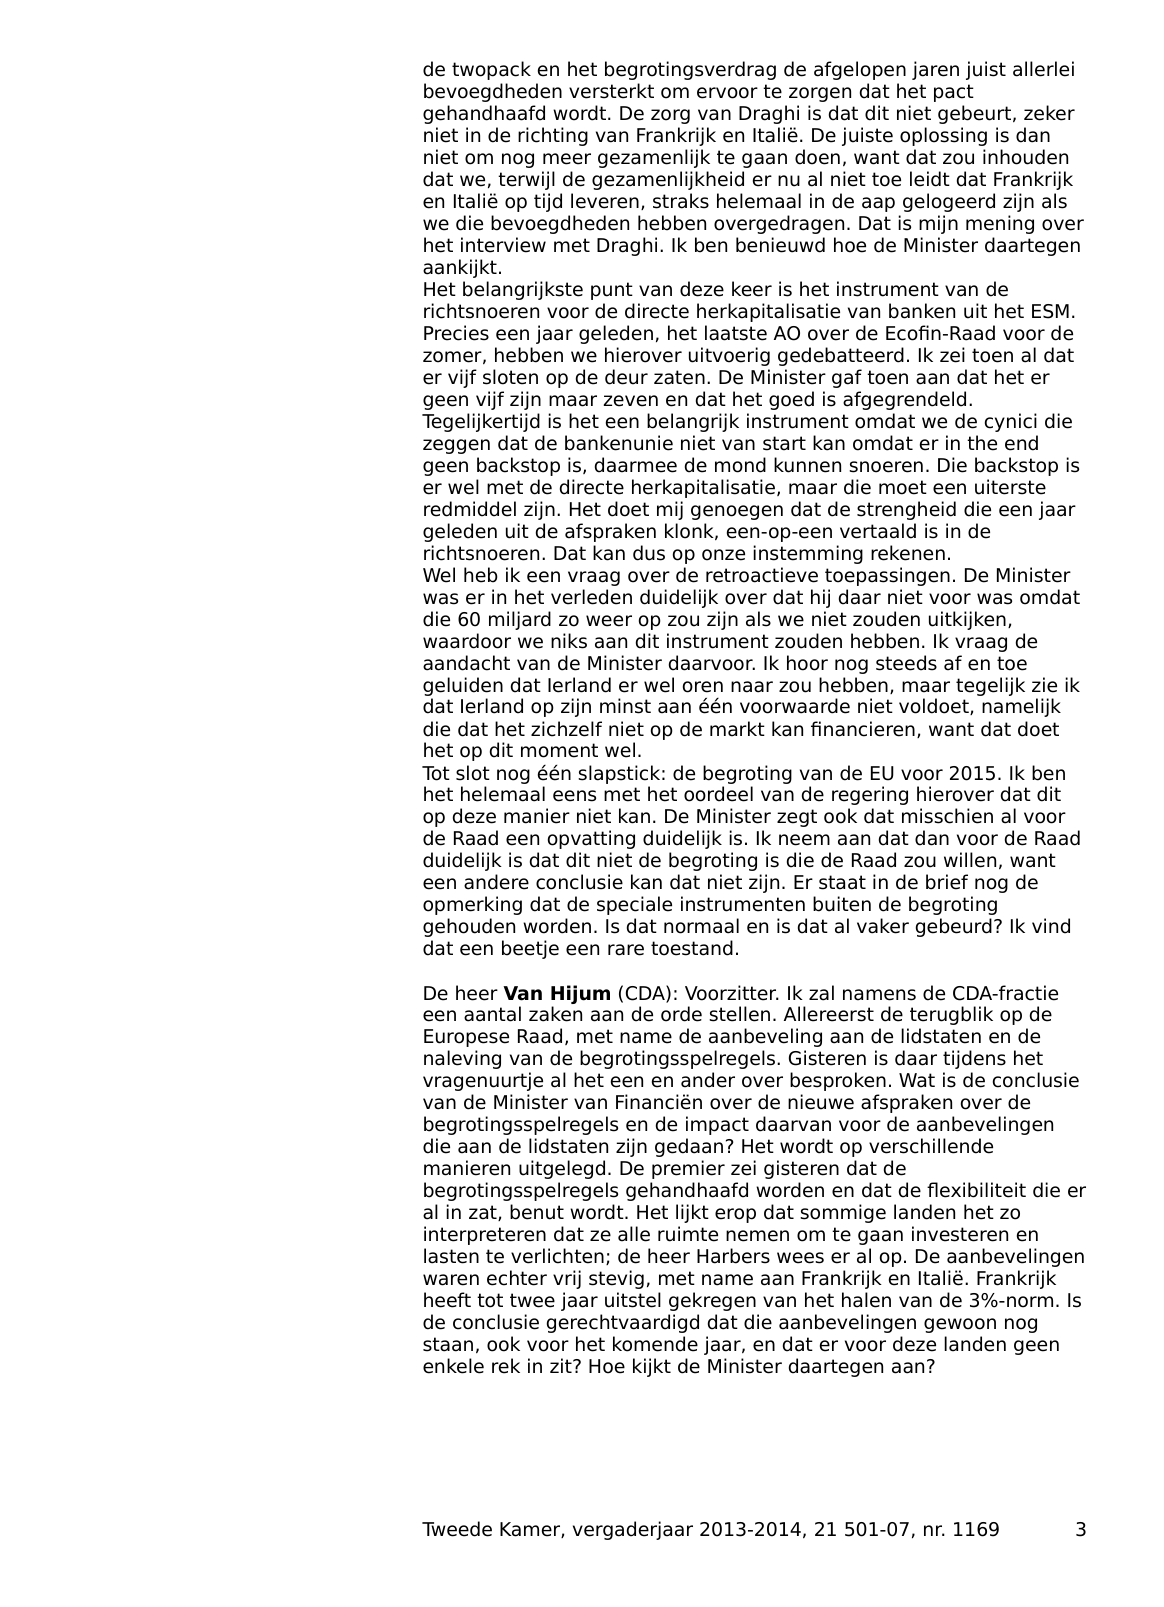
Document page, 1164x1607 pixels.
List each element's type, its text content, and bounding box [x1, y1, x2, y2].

text de twopack en het begrotingsverdrag de afgelopen jaren juist allerlei bevoegdheden versterkt om ervoor te zorgen dat het pact gehandhaafd wordt. De zorg van Draghi is dat dit niet gebeurt, zeker niet in de richting van Frankrijk en Italië. De juiste oplossing is dan niet om nog meer gezamenlijk te gaan doen, want dat zou inhouden dat we, terwijl de gezamenlijkheid er nu al niet toe leidt dat Frankrijk en Italië op tijd leveren, straks helemaal in de aap gelogeerd zijn als we die bevoegdheden hebben overgedragen. Dat is mijn mening over het interview met Draghi. Ik ben benieuwd hoe de Minister daartegen aankijkt. [422, 59, 1087, 279]
text Het belangrijkste punt van deze keer is het instrument van de richtsnoeren voor de directe herkapitalisatie van banken uit het ESM. Precies een jaar geleden, het laatste AO over de Ecofin-Raad voor de zomer, hebben we hierover uitvoerig gedebatteerd. Ik zei toen al dat er vijf sloten op de deur zaten. De Minister gaf toen aan dat het er geen vijf zijn maar zeven en dat het goed is afgegrendeld. Tegelijkertijd is het een belangrijk instrument omdat we de cynici die zeggen dat de bankenunie niet van start kan omdat er in the end geen backstop is, daarmee de mond kunnen snoeren. Die backstop is er wel met de directe herkapitalisatie, maar die moet een uiterste redmiddel zijn. Het doet mij genoegen dat de strengheid die een jaar geleden uit de afspraken klonk, een-op-een vertaald is in de richtsnoeren. Dat kan dus op onze instemming rekenen. [422, 279, 1087, 564]
text De heer Van Hijum (CDA): Voorzitter. Ik zal namens de CDA-fractie een aantal zaken aan de orde stellen. Allereerst de terugblik op de Europese Raad, met name de aanbeveling aan de lidstaten en de naleving van de begrotingsspelregels. Gisteren is daar tijdens het vragenuurtje al het een en ander over besproken. Wat is de conclusie van de Minister van Financiën over de nieuwe afspraken over de begrotingsspelregels en de impact daarvan voor de aanbevelingen die aan de lidstaten zijn gedaan? Het wordt op verschillende manieren uitgelegd. De premier zei gisteren dat de begrotingsspelregels gehandhaafd worden en dat de flexibiliteit die er al in zat, benut wordt. Het lijkt erop dat sommige landen het zo interpreteren dat ze alle ruimte nemen om te gaan investeren en lasten te verlichten; de heer Harbers wees er al op. De aanbevelingen waren echter vrij stevig, met name aan Frankrijk en Italië. Frankrijk heeft tot twee jaar uitstel gekregen van het halen van de 3%-norm. Is de conclusie gerechtvaardigd dat die aanbevelingen gewoon nog staan, ook voor het komende jaar, en dat er voor deze landen geen enkele rek in zit? Hoe kijkt de Minister daartegen aan? [422, 982, 1087, 1378]
text Tot slot nog één slapstick: de begroting van de EU voor 2015. Ik ben het helemaal eens met het oordeel van de regering hierover dat dit op deze manier niet kan. De Minister zegt ook dat misschien al voor de Raad een opvatting duidelijk is. Ik neem aan dat dan voor de Raad duidelijk is dat dit niet de begroting is die de Raad zou willen, want een andere conclusie kan dat niet zijn. Er staat in de brief nog de opmerking dat de speciale instrumenten buiten de begroting gehouden worden. Is dat normaal en is dat al vaker gebeurd? Ik vind dat een beetje een rare toestand. [422, 762, 1087, 960]
text Wel heb ik een vraag over de retroactieve toepassingen. De Minister was er in het verleden duidelijk over dat hij daar niet voor was omdat die 60 miljard zo weer op zou zijn als we niet zouden uitkijken, waardoor we niks aan dit instrument zouden hebben. Ik vraag de aandacht van de Minister daarvoor. Ik hoor nog steeds af en toe geluiden dat Ierland er wel oren naar zou hebben, maar tegelijk zie ik dat Ierland op zijn minst aan één voorwaarde niet voldoet, namelijk die dat het zichzelf niet op de markt kan financieren, want dat doet het op dit moment wel. [422, 564, 1087, 762]
